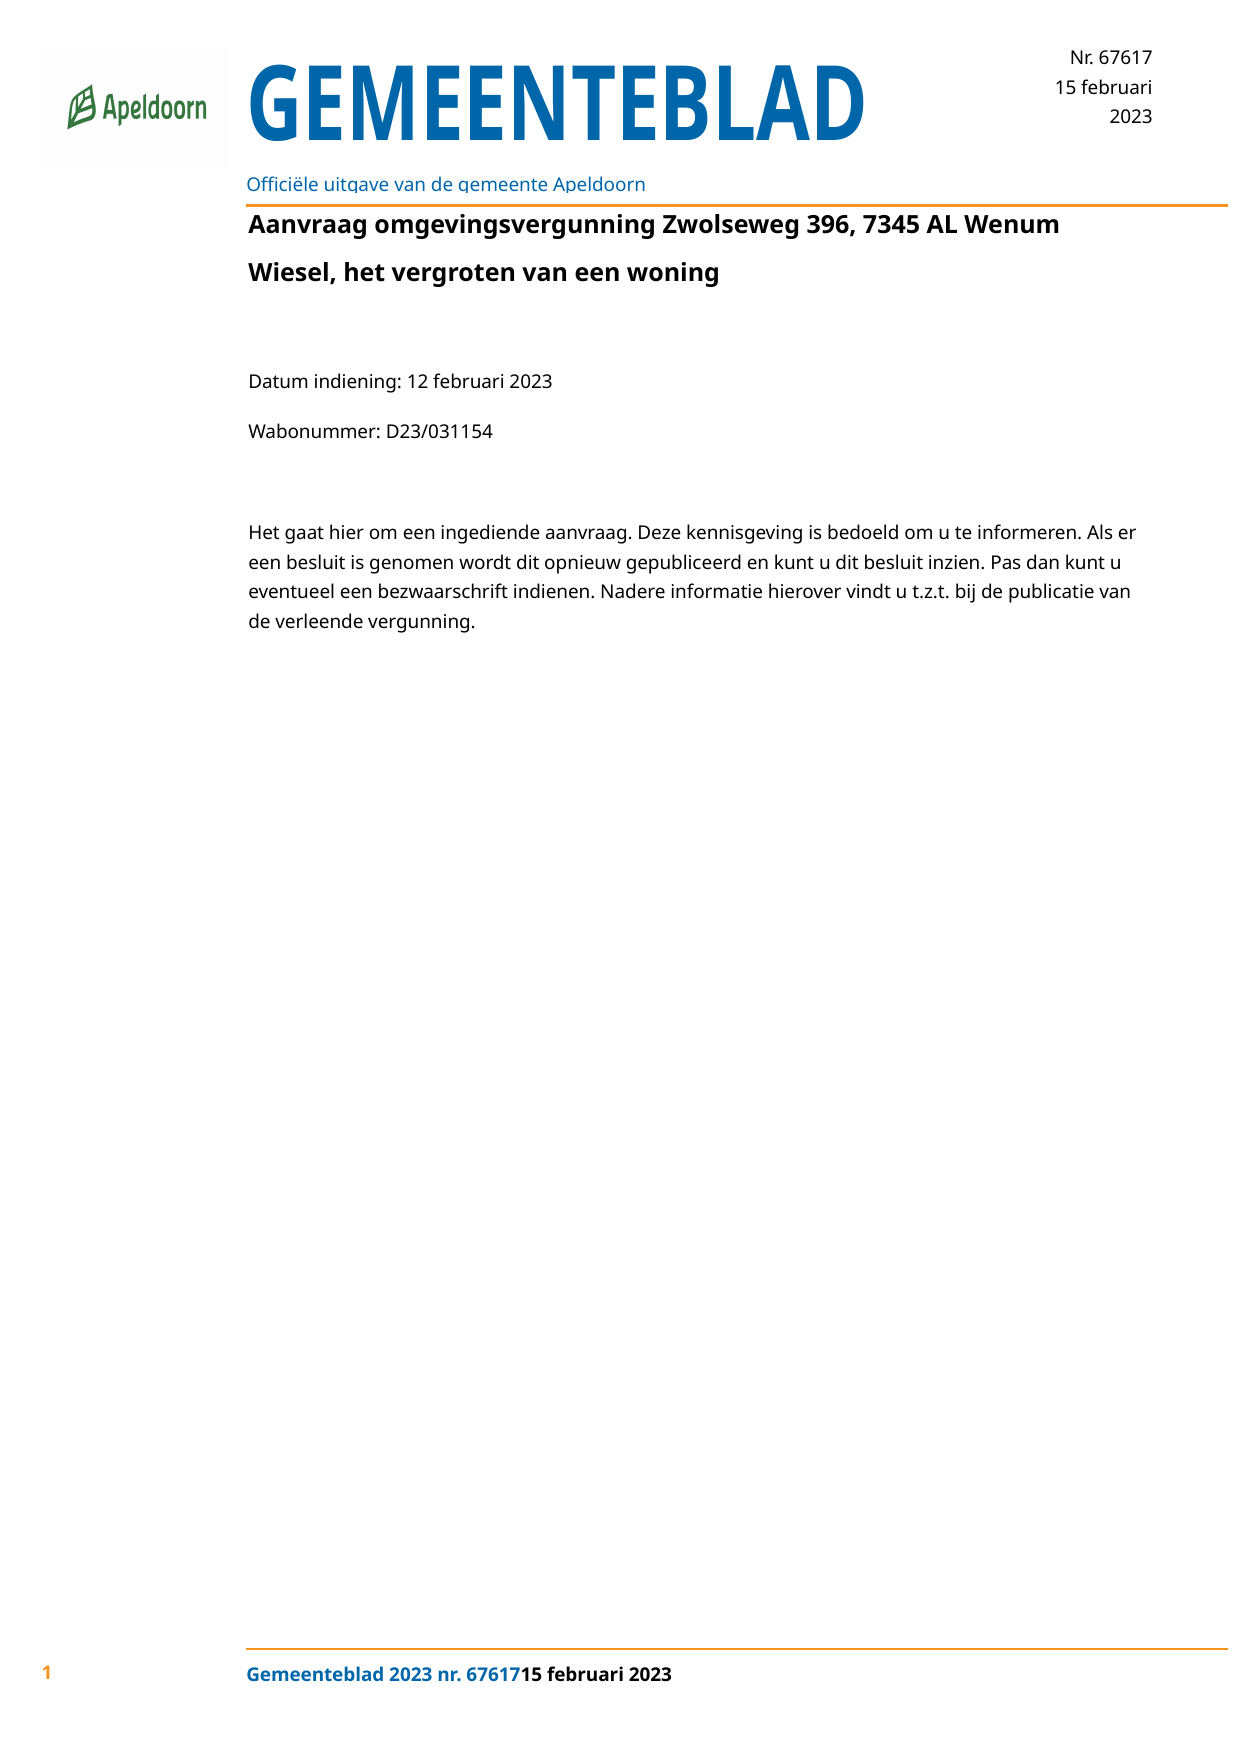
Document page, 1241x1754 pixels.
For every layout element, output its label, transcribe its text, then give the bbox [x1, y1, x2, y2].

text Wabonummer: D23/031154 [248, 419, 1152, 444]
text Aanvraag omgevingsvergunning Zwolseweg 396, 7345 AL Wenum Wiesel, het vergroten van een woning [248, 207, 1152, 288]
picture [41, 47, 231, 172]
text Datum indiening: 12 februari 2023 [248, 368, 1152, 394]
text Het gaat hier om een ingediende aanvraag. Deze kennisgeving is bedoeld om u te informeren. Als er een besluit is genomen wordt dit opnieuw gepubliceerd en kunt u dit besluit inzien. Pas dan kunt u eventueel een bezwaarschrift indienen. Nadere informatie hierover vindt u t.z.t. bij de publicatie van de verleende vergunning. [248, 519, 1152, 634]
